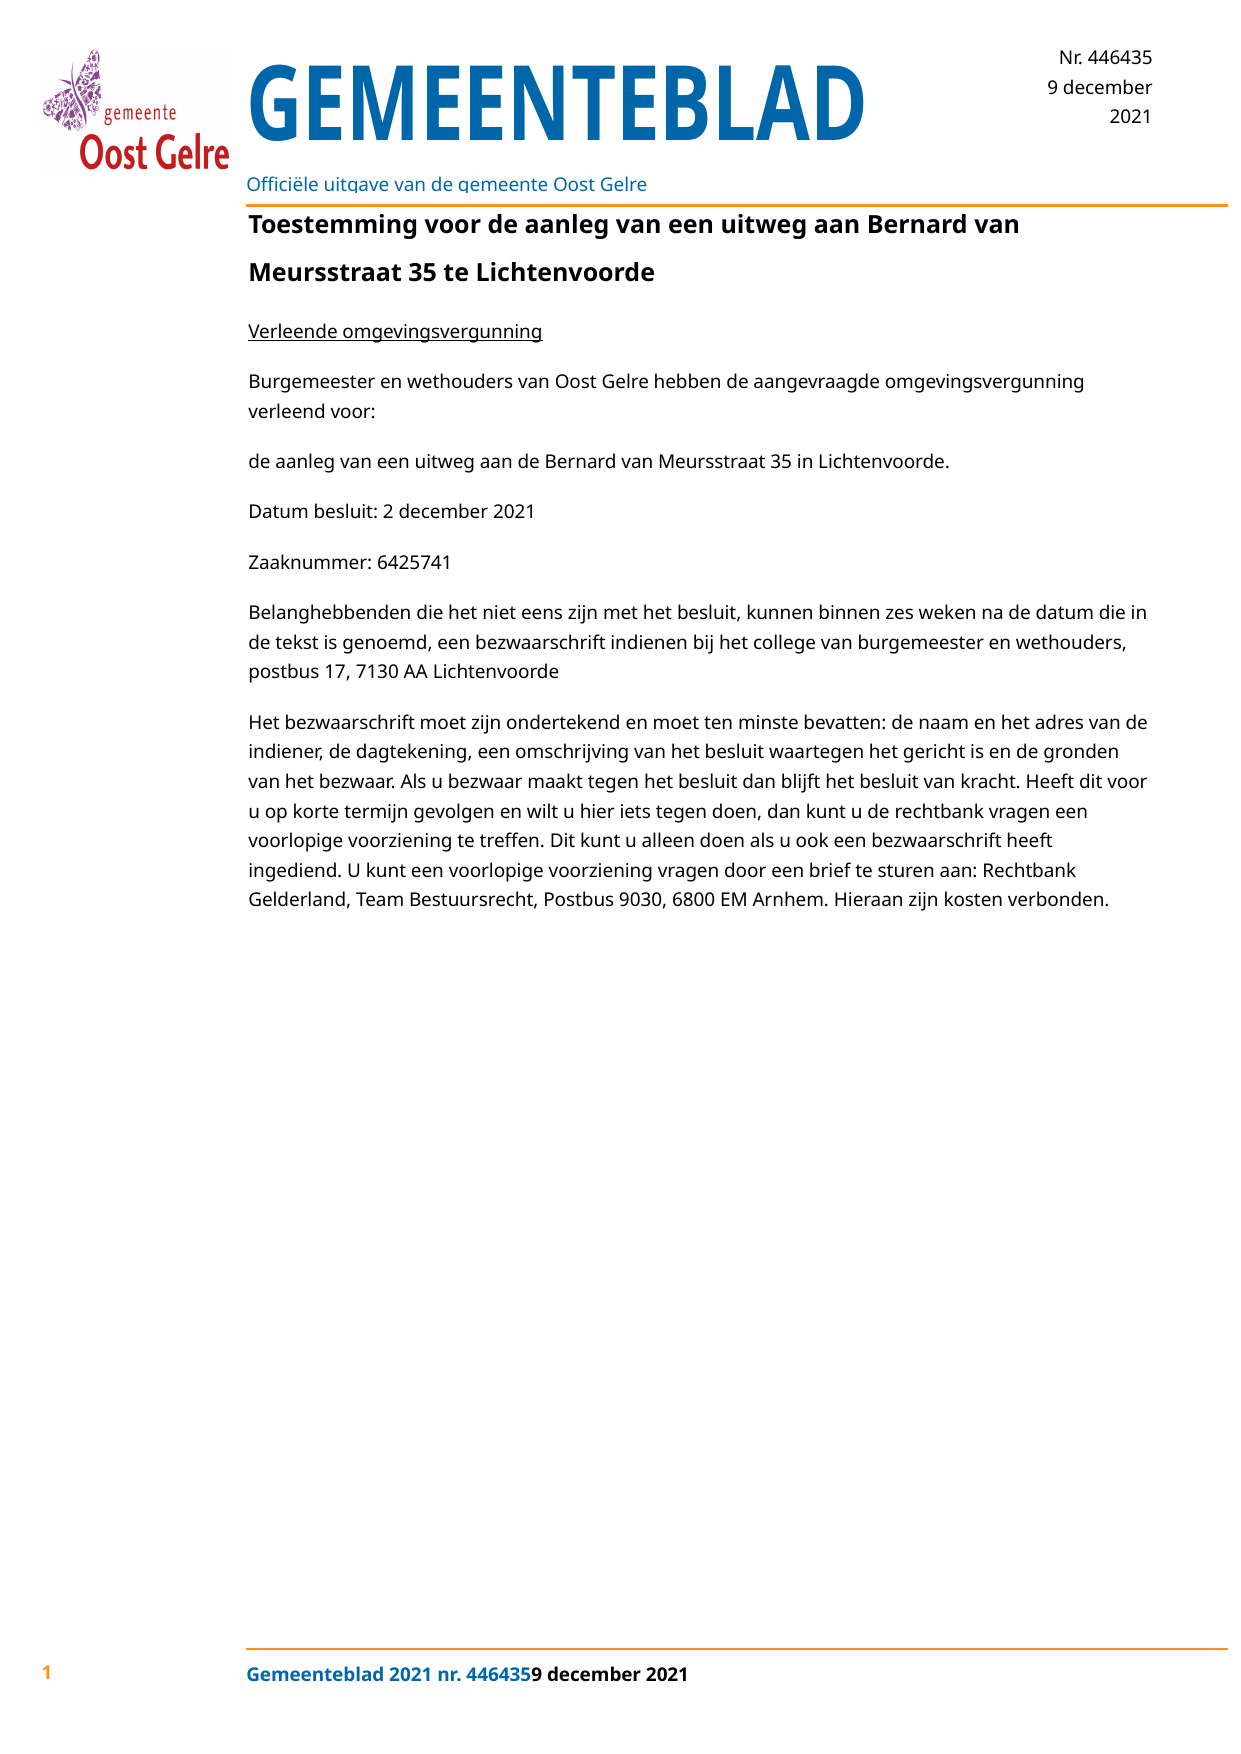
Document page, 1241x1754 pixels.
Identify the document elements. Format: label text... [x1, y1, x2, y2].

text Datum besluit: 2 december 2021 [248, 499, 1152, 524]
text de aanleg van een uitweg aan de Bernard van Meursstraat 35 in Lichtenvoorde. [248, 448, 1152, 474]
text Het bezwaarschrift moet zijn ondertekend en moet ten minste bevatten: de naam en het adres van de indiener, de dagtekening, een omschrijving van het besluit waartegen het gericht is en de gronden van het bezwaar. Als u bezwaar maakt tegen het besluit dan blijft het besluit van kracht. Heeft dit voor u op korte termijn gevolgen en wilt u hier iets tegen doen, dan kunt u de rechtbank vragen een voorlopige voorziening te treffen. Dit kunt u alleen doen als u ook een bezwaarschrift heeft ingediend. U kunt een voorlopige voorziening vragen door een brief te sturen aan: Rechtbank Gelderland, Team Bestuursrecht, Postbus 9030, 6800 EM Arnhem. Hieraan zijn kosten verbonden. [248, 709, 1152, 912]
picture [41, 47, 231, 172]
text Zaaknummer: 6425741 [248, 549, 1152, 575]
text Burgemeester en wethouders van Oost Gelre hebben de aangevraagde omgevingsvergunning verleend voor: [248, 368, 1152, 424]
text Toestemming voor de aanleg van een uitweg aan Bernard van Meursstraat 35 te Lichtenvoorde [248, 207, 1152, 288]
text Belanghebbenden die het niet eens zijn met het besluit, kunnen binnen zes weken na de datum die in de tekst is genoemd, een bezwaarschrift indienen bij het college van burgemeester en wethouders, postbus 17, 7130 AA Lichtenvoorde [248, 599, 1152, 684]
text Verleende omgevingsvergunning [248, 318, 1152, 344]
